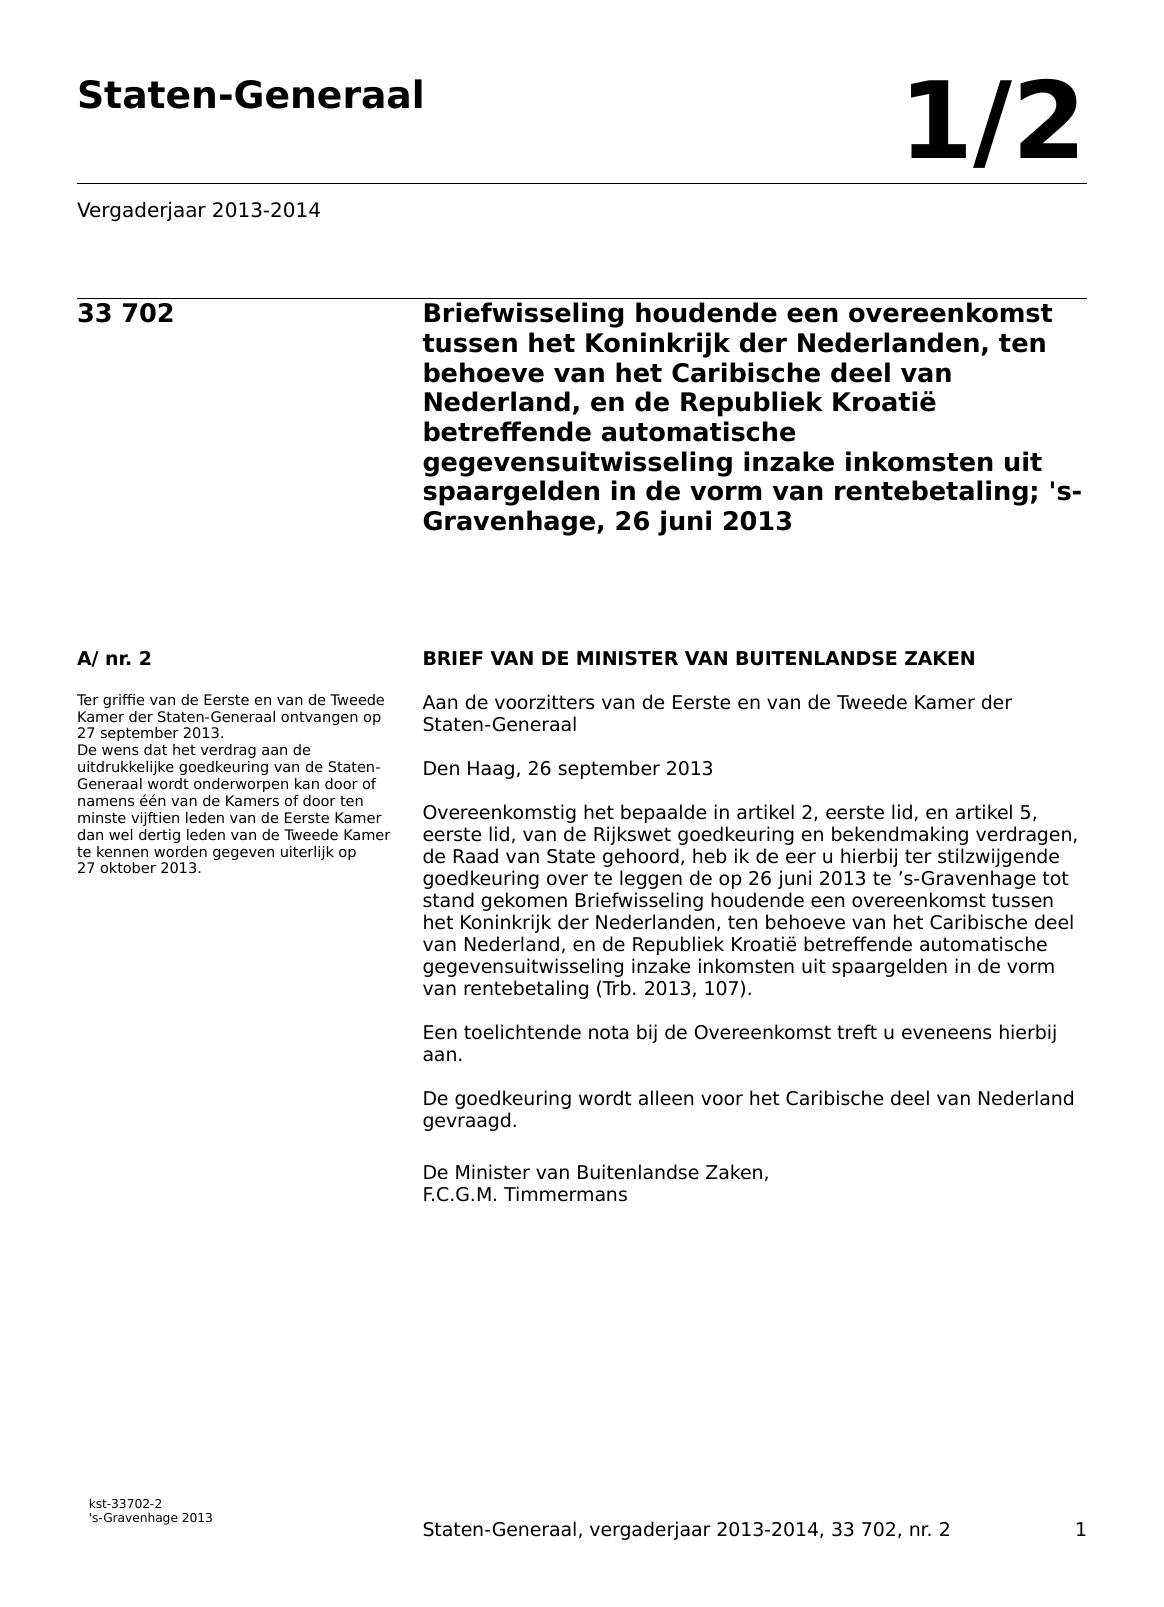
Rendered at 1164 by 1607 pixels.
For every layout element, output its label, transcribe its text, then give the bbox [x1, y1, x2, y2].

subtitle 33 702 Briefwisseling houdende een overeenkomst tussen het Koninkrijk der Nederlanden, ten behoeve van het Caribische deel van Nederland, en de Republiek Kroatië betreffende automatische gegevensuitwisseling inzake inkomsten uit spaargelden in de vorm van rentebetaling; 's-Gravenhage, 26 juni 2013 [77, 299, 1087, 536]
text De wens dat het verdrag aan de uitdrukkelijke goedkeuring van de Staten-Generaal wordt onderworpen kan door of namens één van de Kamers of door ten minste vijftien leden van de Eerste Kamer dan wel dertig leden van de Tweede Kamer te kennen worden gegeven uiterlijk op 27 oktober 2013. [77, 742, 399, 877]
table_header 1/2 [886, 59, 1087, 183]
text De Minister van Buitenlandse Zaken, F.C.G.M. Timmermans [422, 1162, 1087, 1206]
text 's-Gravenhage 2013 [88, 1511, 323, 1525]
text Een toelichtende nota bij de Overeenkomst treft u eveneens hierbij aan. [422, 1022, 1087, 1066]
text Overeenkomstig het bepaalde in artikel 2, eerste lid, en artikel 5, eerste lid, van de Rijkswet goedkeuring en bekendmaking verdragen, de Raad van State gehoord, heb ik de eer u hierbij ter stilzwijgende goedkeuring over te leggen de op 26 juni 2013 te ’s-Gravenhage tot stand gekomen Briefwisseling houdende een overeenkomst tussen het Koninkrijk der Nederlanden, ten behoeve van het Caribische deel van Nederland, en de Republiek Kroatië betreffende automatische gegevensuitwisseling inzake inkomsten uit spaargelden in de vorm van rentebetaling (Trb. 2013, 107). [422, 802, 1087, 1000]
text Aan de voorzitters van de Eerste en van de Tweede Kamer der Staten-Generaal [422, 692, 1087, 736]
text Ter griffie van de Eerste en van de Tweede Kamer der Staten-Generaal ontvangen op 27 september 2013. [77, 692, 399, 742]
text De goedkeuring wordt alleen voor het Caribische deel van Nederland gevraagd. [422, 1088, 1087, 1132]
text Den Haag, 26 september 2013 [422, 758, 1087, 780]
table_header Staten-Generaal [77, 59, 886, 183]
text kst-33702-2 [88, 1497, 323, 1511]
table_cell Vergaderjaar 2013-2014 [77, 184, 1087, 298]
subtitle A/ nr. 2 BRIEF VAN DE MINISTER VAN BUITENLANDSE ZAKEN [77, 647, 1087, 669]
